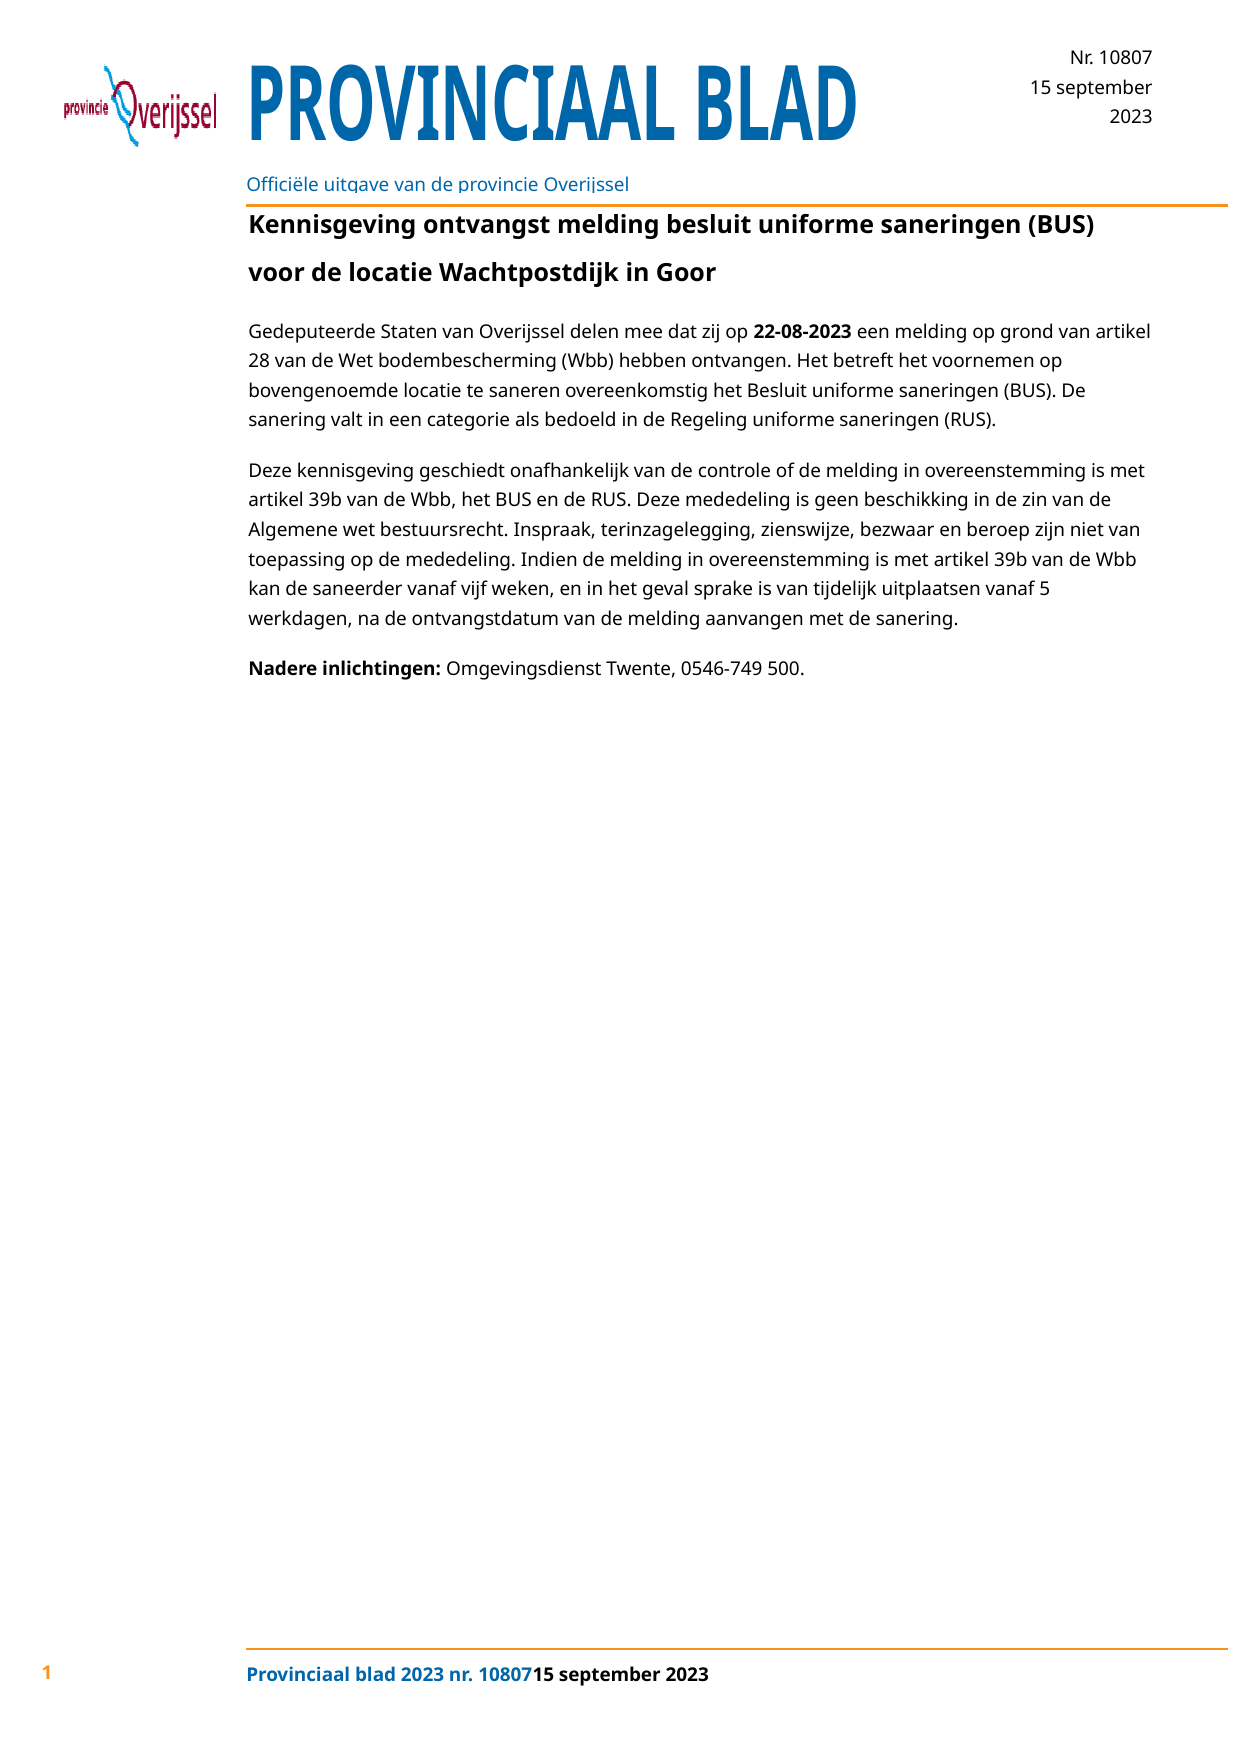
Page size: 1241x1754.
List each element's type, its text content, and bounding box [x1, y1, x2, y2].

picture [41, 47, 231, 172]
text Kennisgeving ontvangst melding besluit uniforme saneringen (BUS) voor de locatie Wachtpostdijk in Goor [248, 207, 1152, 288]
text Nadere inlichtingen: Omgevingsdienst Twente, 0546-749 500. [248, 655, 1152, 681]
text Gedeputeerde Staten van Overijssel delen mee dat zij op 22-08-2023 een melding op grond van artikel 28 van de Wet bodembescherming (Wbb) hebben ontvangen. Het betreft het voornemen op bovengenoemde locatie te saneren overeenkomstig het Besluit uniforme saneringen (BUS). De sanering valt in een categorie als bedoeld in de Regeling uniforme saneringen (RUS). [248, 318, 1152, 432]
text Deze kennisgeving geschiedt onafhankelijk van de controle of de melding in overeenstemming is met artikel 39b van de Wbb, het BUS en de RUS. Deze mededeling is geen beschikking in de zin van de Algemene wet bestuursrecht. Inspraak, terinzagelegging, zienswijze, bezwaar en beroep zijn niet van toepassing op de mededeling. Indien de melding in overeenstemming is met artikel 39b van de Wbb kan de saneerder vanaf vijf weken, en in het geval sprake is van tijdelijk uitplaatsen vanaf 5 werkdagen, na de ontvangstdatum van de melding aanvangen met de sanering. [248, 457, 1152, 631]
